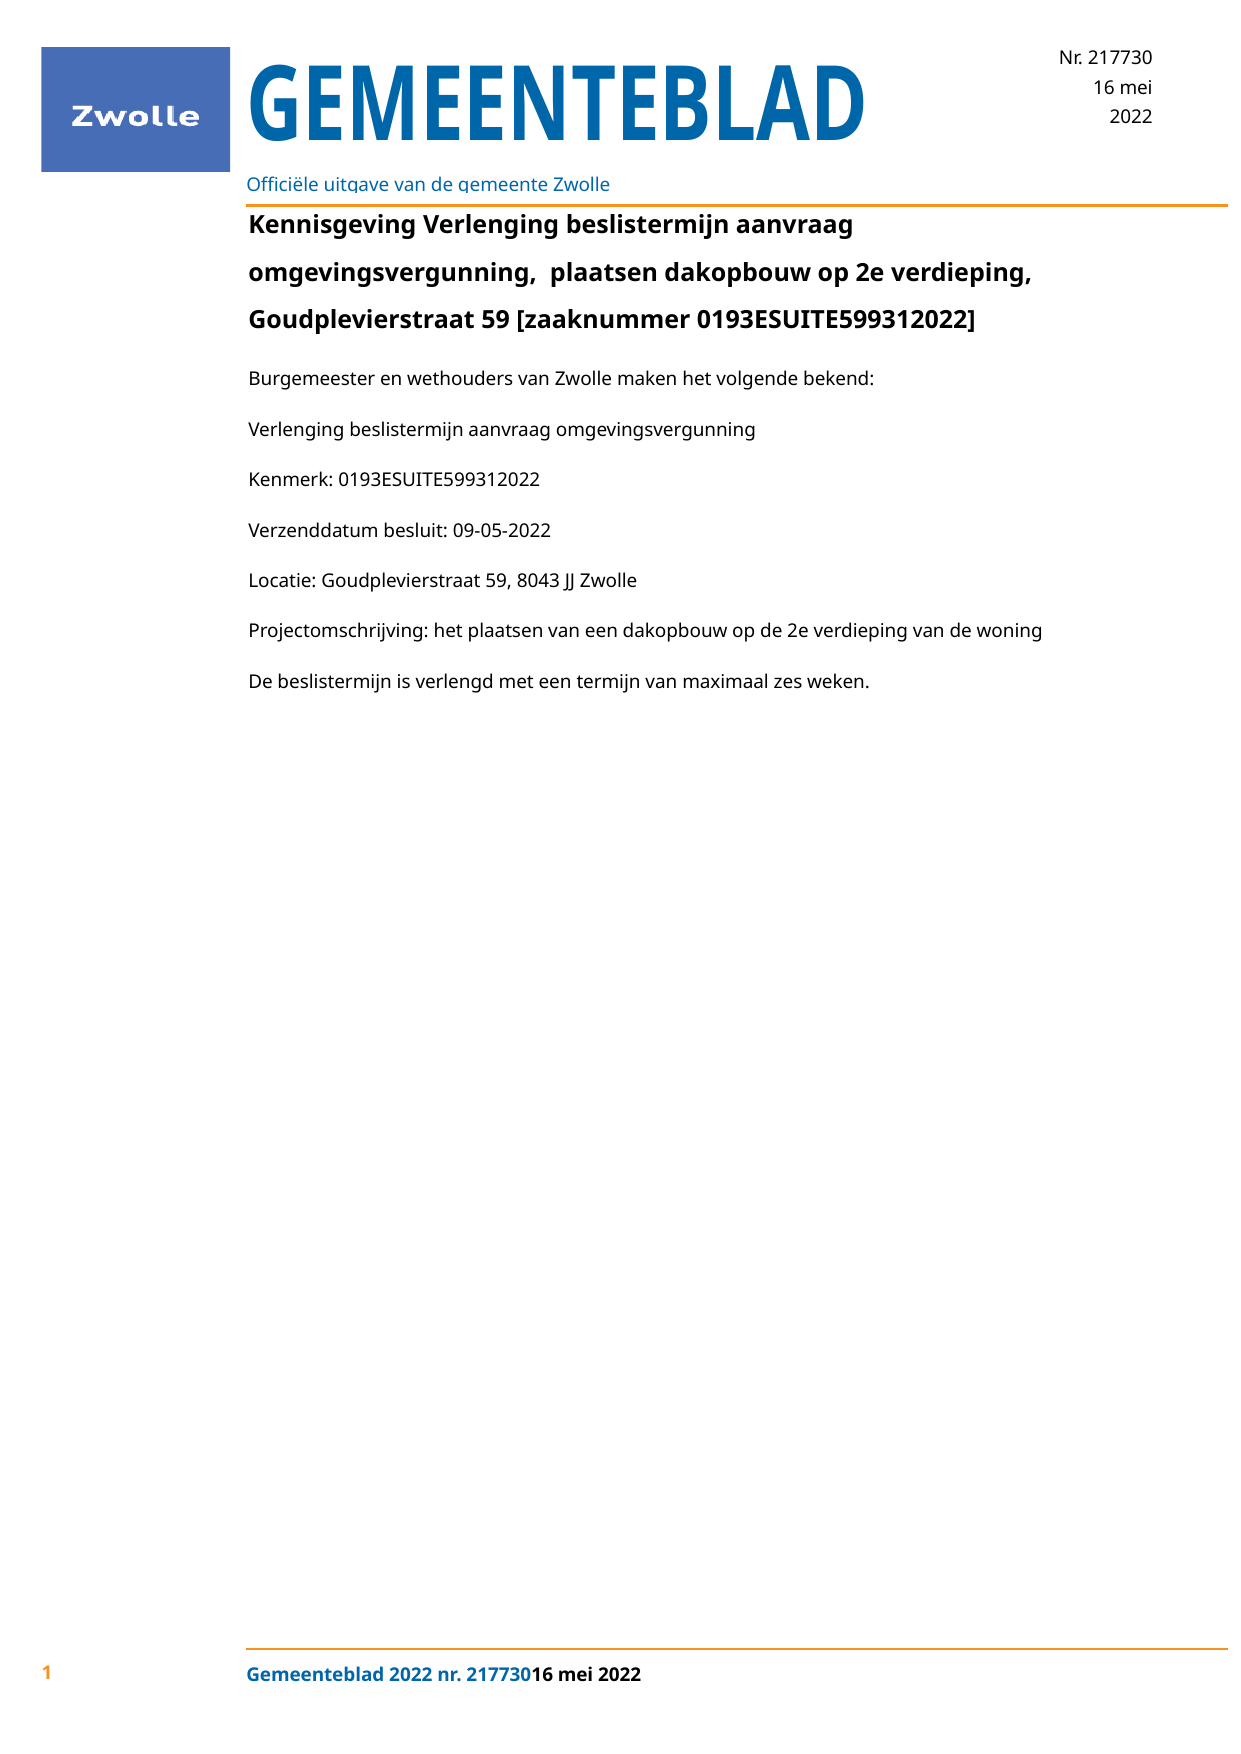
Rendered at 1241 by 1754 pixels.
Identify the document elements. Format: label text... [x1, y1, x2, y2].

picture [41, 47, 231, 172]
text Verlenging beslistermijn aanvraag omgevingsvergunning [248, 416, 1152, 442]
text Kenmerk: 0193ESUITE599312022 [248, 466, 1152, 492]
text Kennisgeving Verlenging beslistermijn aanvraag omgevingsvergunning, plaatsen dakopbouw op 2e verdieping, Goudplevierstraat 59 [zaaknummer 0193ESUITE599312022] [248, 207, 1152, 336]
text De beslistermijn is verlengd met een termijn van maximaal zes weken. [248, 668, 1152, 694]
text Projectomschrijving: het plaatsen van een dakopbouw op de 2e verdieping van de woning [248, 618, 1152, 643]
text Verzenddatum besluit: 09-05-2022 [248, 517, 1152, 542]
text Locatie: Goudplevierstraat 59, 8043 JJ Zwolle [248, 567, 1152, 593]
text Burgemeester en wethouders van Zwolle maken het volgende bekend: [248, 366, 1152, 391]
